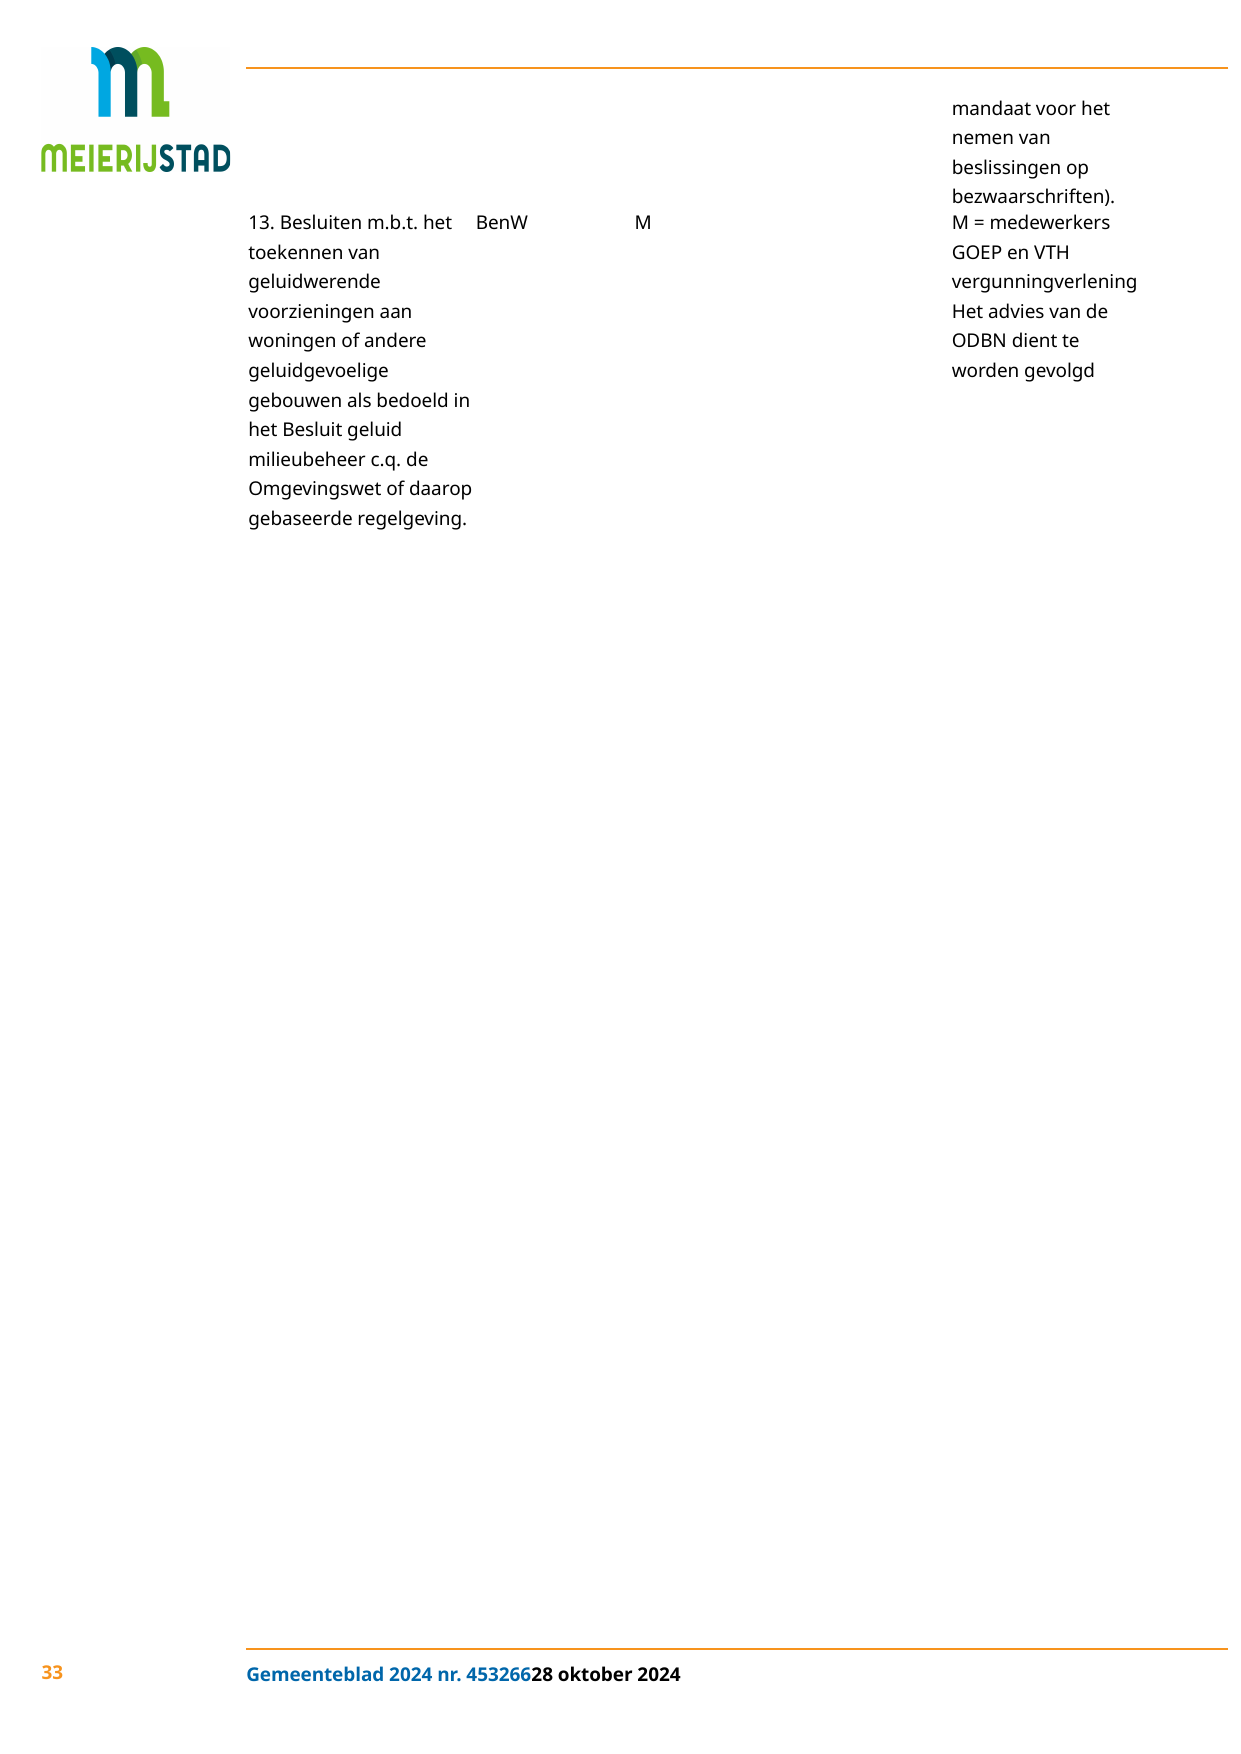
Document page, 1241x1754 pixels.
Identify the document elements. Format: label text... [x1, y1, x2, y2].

table_cell [793, 95, 952, 209]
table_cell [634, 95, 793, 209]
table_cell 13. Besluiten m.b.t. het toekennen van geluidwerende voorzieningen aan woningen of andere geluidgevoelige gebouwen als bedoeld in het Besluit geluid milieubeheer c.q. de Omgevingswet of daarop gebaseerde regelgeving. [248, 209, 476, 531]
table_cell [476, 95, 634, 209]
table_cell [248, 95, 476, 209]
table_cell M [634, 209, 793, 531]
table_cell M = medewerkers GOEP en VTH vergunningverlening Het advies van de ODBN dient te worden gevolgd [952, 209, 1152, 531]
table_cell mandaat voor het nemen van beslissingen op bezwaarschriften). [952, 95, 1152, 209]
table_cell BenW [476, 209, 634, 531]
picture [41, 47, 231, 172]
table_cell [793, 209, 952, 531]
